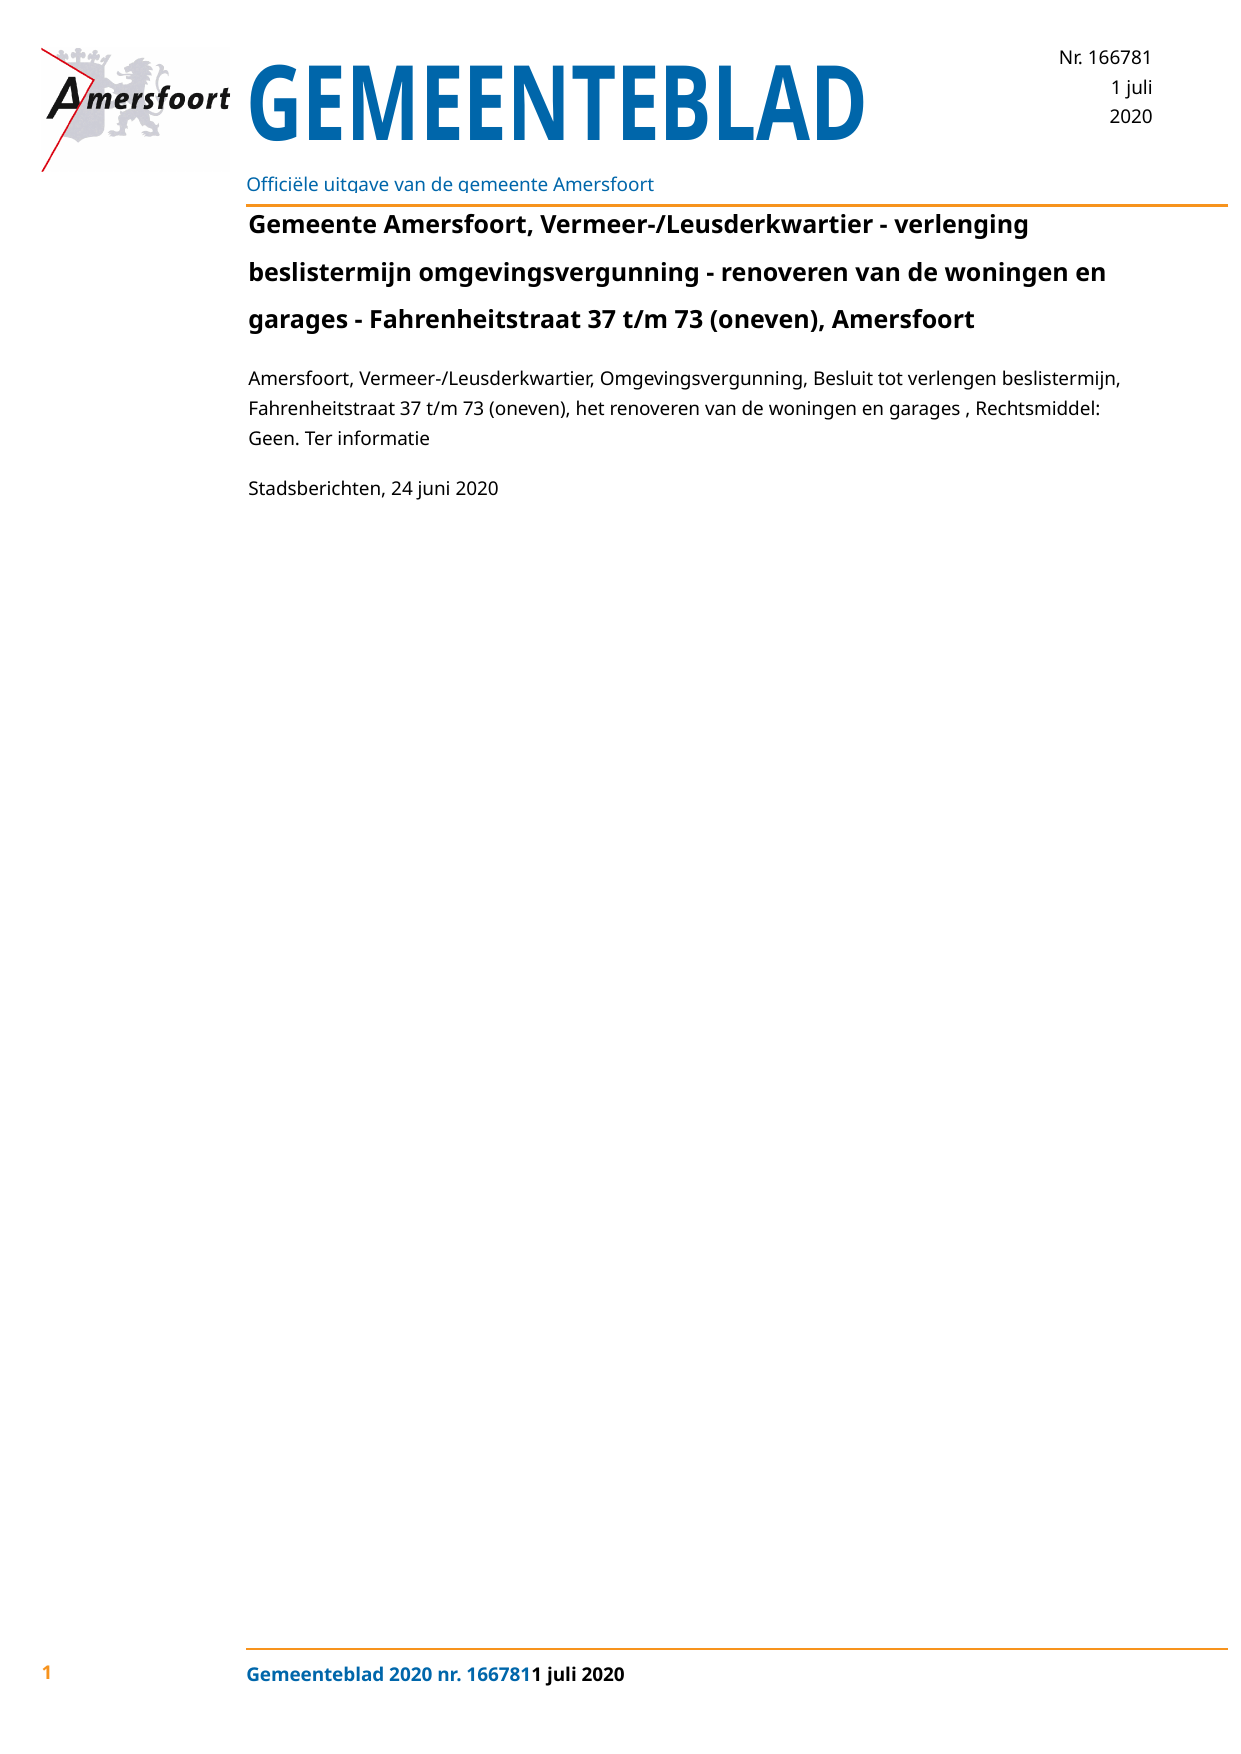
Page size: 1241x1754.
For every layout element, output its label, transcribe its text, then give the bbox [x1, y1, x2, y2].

text Gemeente Amersfoort, Vermeer-/Leusderkwartier - verlenging beslistermijn omgevingsvergunning - renoveren van de woningen en garages - Fahrenheitstraat 37 t/m 73 (oneven), Amersfoort [248, 207, 1152, 336]
text Stadsberichten, 24 juni 2020 [248, 475, 1152, 501]
text Amersfoort, Vermeer-/Leusderkwartier, Omgevingsvergunning, Besluit tot verlengen beslistermijn, Fahrenheitstraat 37 t/m 73 (oneven), het renoveren van de woningen en garages , Rechtsmiddel: Geen. Ter informatie [248, 366, 1152, 450]
picture [41, 47, 231, 172]
